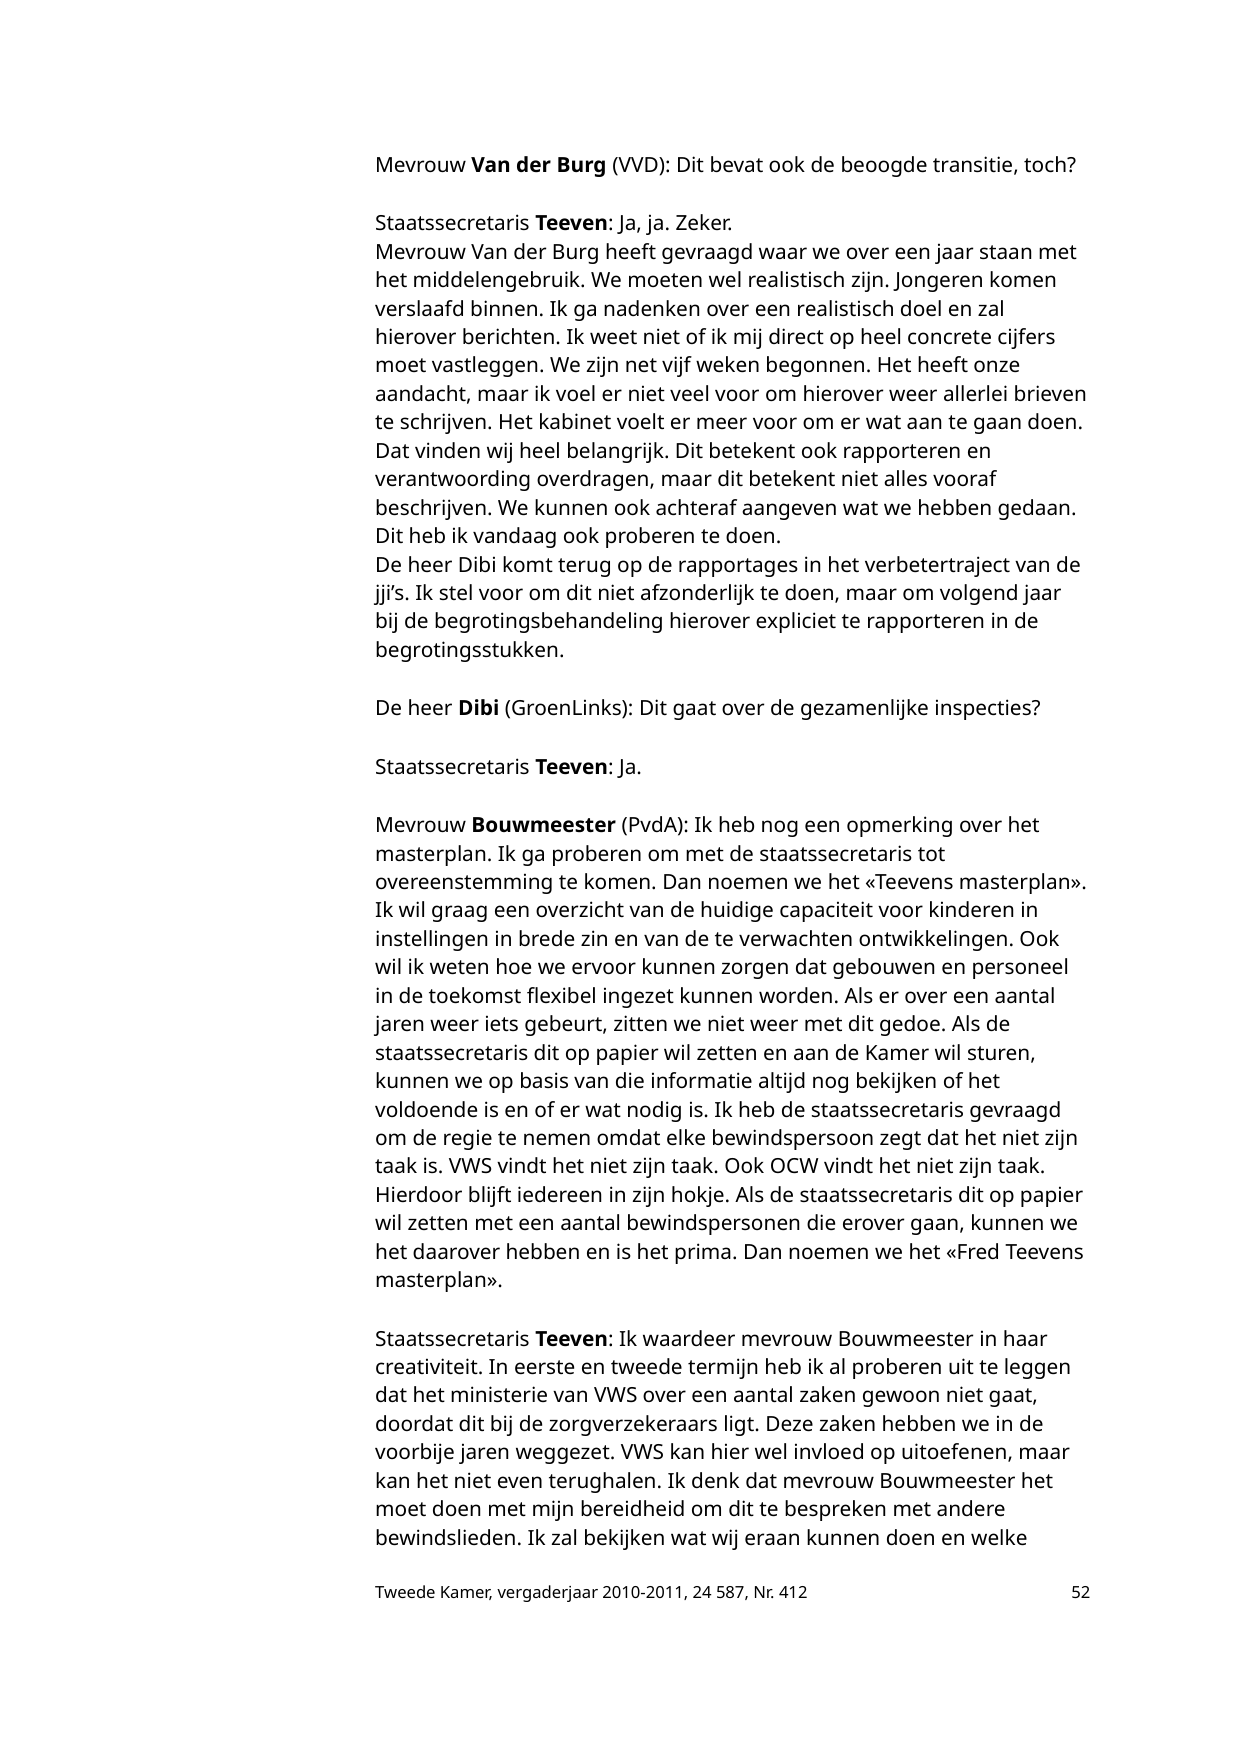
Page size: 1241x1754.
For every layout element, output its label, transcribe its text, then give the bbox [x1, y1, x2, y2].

text Mevrouw Bouwmeester (PvdA): Ik heb nog een opmerking over het masterplan. Ik ga proberen om met de staatssecretaris tot overeenstemming te komen. Dan noemen we het «Teevens masterplan». Ik wil graag een overzicht van de huidige capaciteit voor kinderen in instellingen in brede zin en van de te verwachten ontwikkelingen. Ook wil ik weten hoe we ervoor kunnen zorgen dat gebouwen en personeel in de toekomst flexibel ingezet kunnen worden. Als er over een aantal jaren weer iets gebeurt, zitten we niet weer met dit gedoe. Als de staatssecretaris dit op papier wil zetten en aan de Kamer wil sturen, kunnen we op basis van die informatie altijd nog bekijken of het voldoende is en of er wat nodig is. Ik heb de staatssecretaris gevraagd om de regie te nemen omdat elke bewindspersoon zegt dat het niet zijn taak is. VWS vindt het niet zijn taak. Ook OCW vindt het niet zijn taak. Hierdoor blijft iedereen in zijn hokje. Als de staatssecretaris dit op papier wil zetten met een aantal bewindspersonen die erover gaan, kunnen we het daarover hebben en is het prima. Dan noemen we het «Fred Teevens masterplan». [375, 810, 1090, 1294]
text Mevrouw Van der Burg (VVD): Dit bevat ook de beoogde transitie, toch? [375, 150, 1090, 178]
text De heer Dibi komt terug op de rapportages in het verbetertraject van de jji’s. Ik stel voor om dit niet afzonderlijk te doen, maar om volgend jaar bij de begrotingsbehandeling hierover expliciet te rapporteren in de begrotingsstukken. [375, 550, 1090, 663]
text De heer Dibi (GroenLinks): Dit gaat over de gezamenlijke inspecties? [375, 693, 1090, 722]
text Mevrouw Van der Burg heeft gevraagd waar we over een jaar staan met het middelengebruik. We moeten wel realistisch zijn. Jongeren komen verslaafd binnen. Ik ga nadenken over een realistisch doel en zal hierover berichten. Ik weet niet of ik mij direct op heel concrete cijfers moet vastleggen. We zijn net vijf weken begonnen. Het heeft onze aandacht, maar ik voel er niet veel voor om hierover weer allerlei brieven te schrijven. Het kabinet voelt er meer voor om er wat aan te gaan doen. Dat vinden wij heel belangrijk. Dit betekent ook rapporteren en verantwoording overdragen, maar dit betekent niet alles vooraf beschrijven. We kunnen ook achteraf aangeven wat we hebben gedaan. Dit heb ik vandaag ook proberen te doen. [375, 237, 1090, 550]
text Staatssecretaris Teeven: Ja, ja. Zeker. [375, 208, 1090, 237]
text Staatssecretaris Teeven: Ja. [375, 752, 1090, 780]
text Staatssecretaris Teeven: Ik waardeer mevrouw Bouwmeester in haar creativiteit. In eerste en tweede termijn heb ik al proberen uit te leggen dat het ministerie van VWS over een aantal zaken gewoon niet gaat, doordat dit bij de zorgverzekeraars ligt. Deze zaken hebben we in de voorbije jaren weggezet. VWS kan hier wel invloed op uitoefenen, maar kan het niet even terughalen. Ik denk dat mevrouw Bouwmeester het moet doen met mijn bereidheid om dit te bespreken met andere bewindslieden. Ik zal bekijken wat wij eraan kunnen doen en welke [375, 1324, 1090, 1551]
